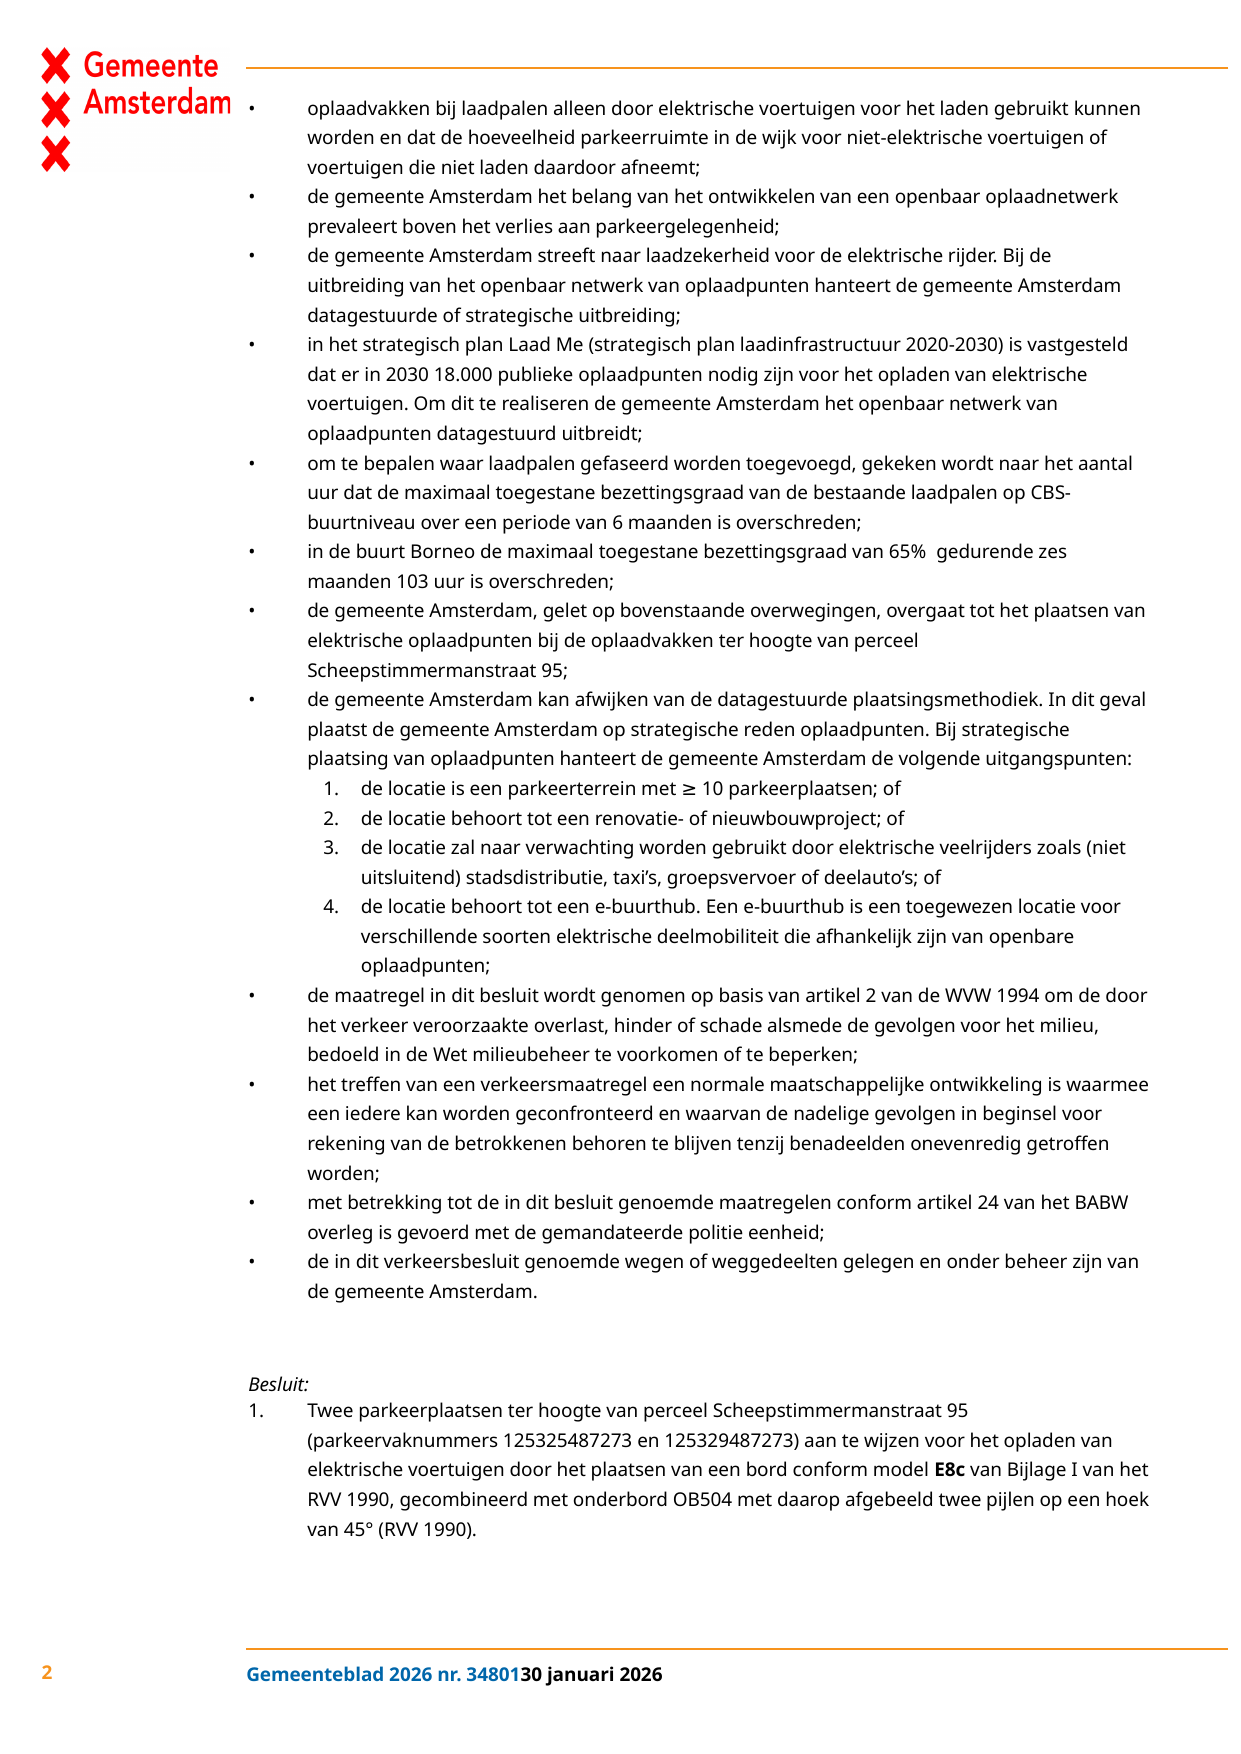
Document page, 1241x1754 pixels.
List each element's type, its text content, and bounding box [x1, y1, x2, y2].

list oplaadvakken bij laadpalen alleen door elektrische voertuigen voor het laden gebruikt kunnen worden en dat de hoeveelheid parkeerruimte in de wijk voor niet-elektrische voertuigen of voertuigen die niet laden daardoor afneemt; [248, 95, 1152, 180]
list de locatie behoort tot een renovatie- of nieuwbouwproject; of [323, 805, 1152, 831]
list de in dit verkeersbesluit genoemde wegen of weggedeelten gelegen en onder beheer zijn van de gemeente Amsterdam. [248, 1248, 1152, 1304]
list de gemeente Amsterdam, gelet op bovenstaande overwegingen, overgaat tot het plaatsen van elektrische oplaadpunten bij de oplaadvakken ter hoogte van perceel Scheepstimmermanstraat 95; [248, 598, 1152, 683]
list in de buurt Borneo de maximaal toegestane bezettingsgraad van 65% gedurende zes maanden 103 uur is overschreden; [248, 538, 1152, 594]
picture [41, 47, 231, 172]
list de locatie behoort tot een e-buurthub. Een e-buurthub is een toegewezen locatie voor verschillende soorten elektrische deelmobiliteit die afhankelijk zijn van openbare oplaadpunten; [323, 893, 1152, 978]
text Besluit: [248, 1372, 1152, 1397]
list Twee parkeerplaatsen ter hoogte van perceel Scheepstimmermanstraat 95 (parkeervaknummers 125325487273 en 125329487273) aan te wijzen voor het opladen van elektrische voertuigen door het plaatsen van een bord conform model E8c van Bijlage I van het RVV 1990, gecombineerd met onderbord OB504 met daarop afgebeeld twee pijlen op een hoek van 45° (RVV 1990). [248, 1397, 1152, 1541]
list in het strategisch plan Laad Me (strategisch plan laadinfrastructuur 2020-2030) is vastgesteld dat er in 2030 18.000 publieke oplaadpunten nodig zijn voor het opladen van elektrische voertuigen. Om dit te realiseren de gemeente Amsterdam het openbaar netwerk van oplaadpunten datagestuurd uitbreidt; [248, 331, 1152, 446]
list de gemeente Amsterdam streeft naar laadzekerheid voor de elektrische rijder. Bij de uitbreiding van het openbaar netwerk van oplaadpunten hanteert de gemeente Amsterdam datagestuurde of strategische uitbreiding; [248, 243, 1152, 328]
list de gemeente Amsterdam kan afwijken van de datagestuurde plaatsingsmethodiek. In dit geval plaatst de gemeente Amsterdam op strategische reden oplaadpunten. Bij strategische plaatsing van oplaadpunten hanteert de gemeente Amsterdam de volgende uitgangspunten: [248, 686, 1152, 771]
list om te bepalen waar laadpalen gefaseerd worden toegevoegd, gekeken wordt naar het aantal uur dat de maximaal toegestane bezettingsgraad van de bestaande laadpalen op CBS-buurtniveau over een periode van 6 maanden is overschreden; [248, 450, 1152, 535]
list de maatregel in dit besluit wordt genomen op basis van artikel 2 van de WVW 1994 om de door het verkeer veroorzaakte overlast, hinder of schade alsmede de gevolgen voor het milieu, bedoeld in de Wet milieubeheer te voorkomen of te beperken; [248, 982, 1152, 1067]
list met betrekking tot de in dit besluit genoemde maatregelen conform artikel 24 van het BABW overleg is gevoerd met de gemandateerde politie eenheid; [248, 1189, 1152, 1245]
list de locatie is een parkeerterrein met ≥ 10 parkeerplaatsen; of [323, 775, 1152, 801]
list de gemeente Amsterdam het belang van het ontwikkelen van een openbaar oplaadnetwerk prevaleert boven het verlies aan parkeergelegenheid; [248, 183, 1152, 239]
list de locatie zal naar verwachting worden gebruikt door elektrische veelrijders zoals (niet uitsluitend) stadsdistributie, taxi’s, groepsvervoer of deelauto’s; of [323, 834, 1152, 890]
list het treffen van een verkeersmaatregel een normale maatschappelijke ontwikkeling is waarmee een iedere kan worden geconfronteerd en waarvan de nadelige gevolgen in beginsel voor rekening van de betrokkenen behoren te blijven tenzij benadeelden onevenredig getroffen worden; [248, 1071, 1152, 1186]
